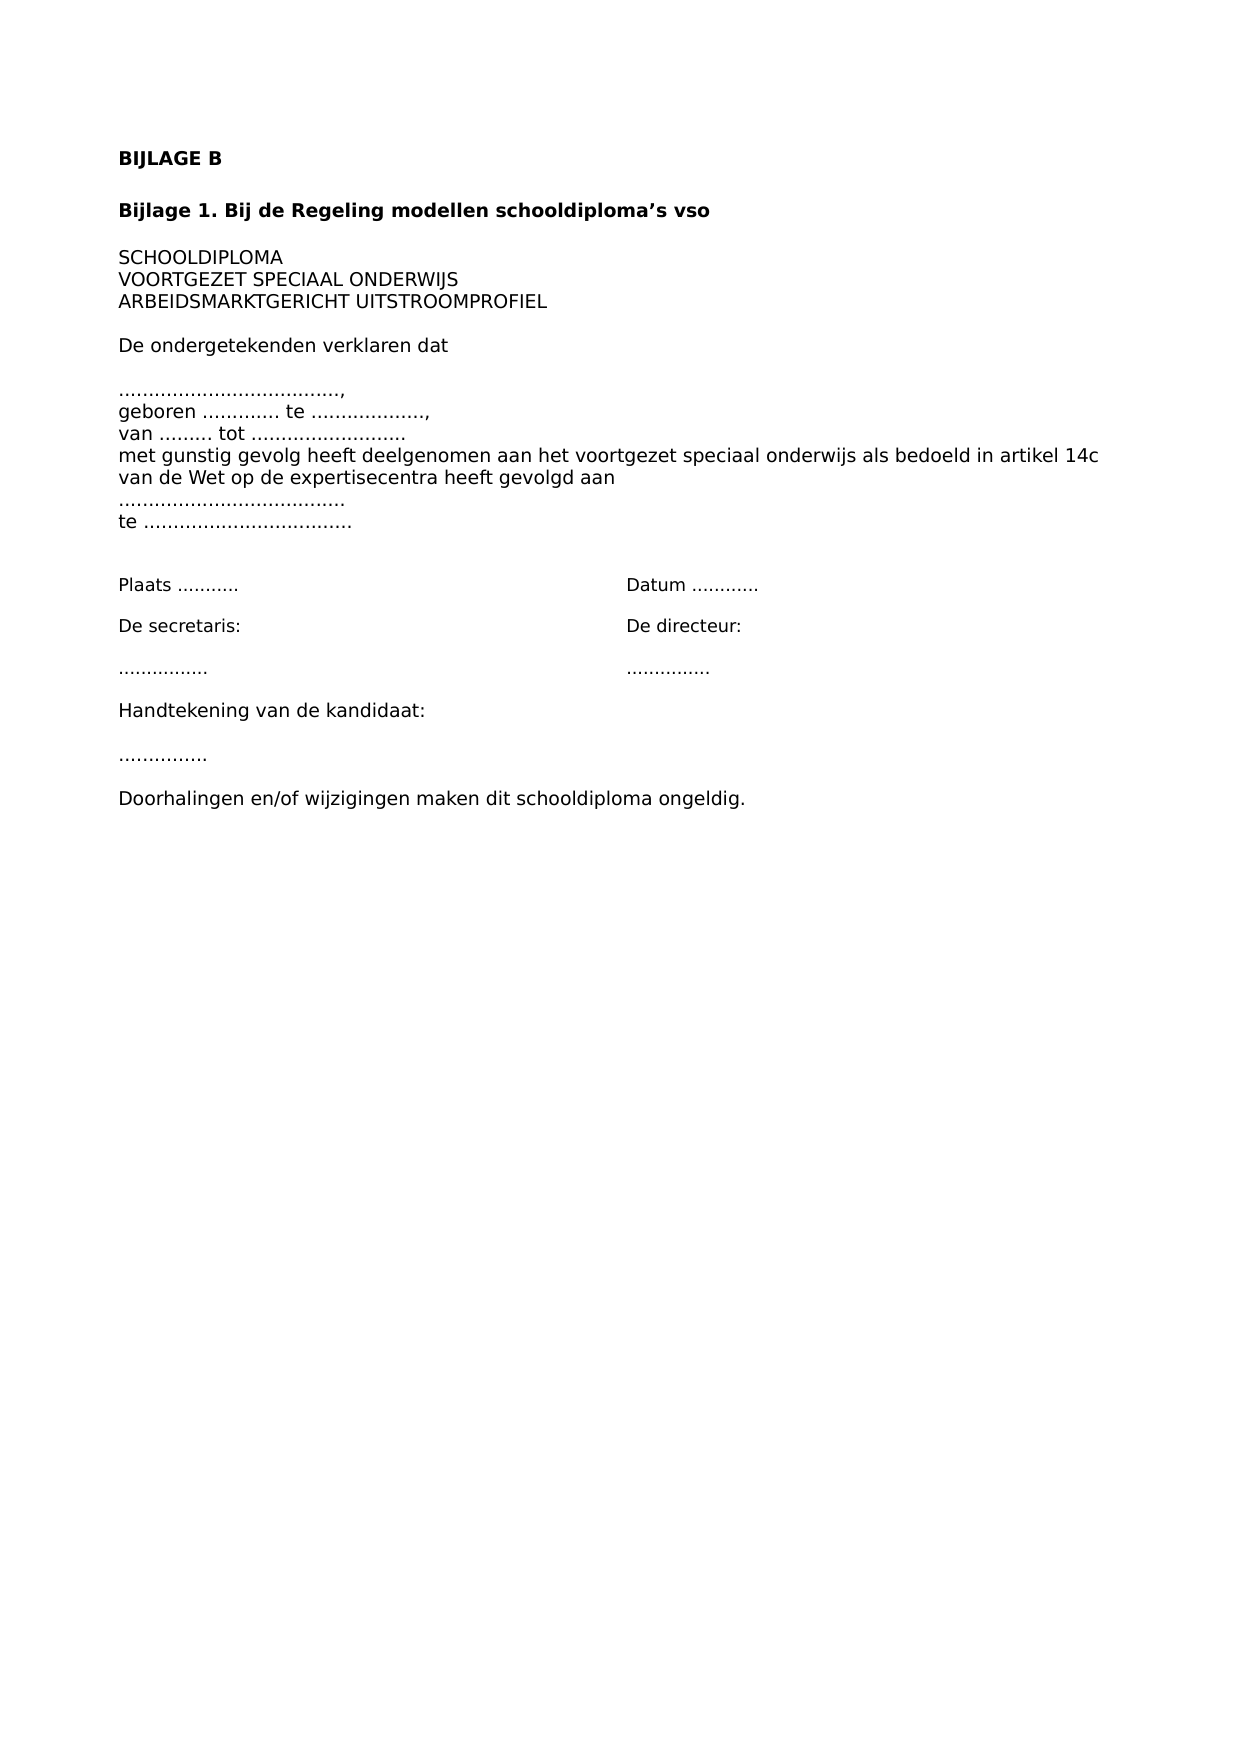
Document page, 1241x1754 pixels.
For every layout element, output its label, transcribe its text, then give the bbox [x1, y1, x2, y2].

text De ondergetekenden verklaren dat [118, 335, 1122, 357]
table_cell [620, 637, 1122, 658]
text van ......... tot .......................... [118, 423, 1122, 445]
text Handtekening van de kandidaat: [118, 700, 1122, 722]
table_cell Plaats ........... [118, 575, 620, 596]
table_cell De directeur: [620, 616, 1122, 637]
table_cell ................ [118, 658, 620, 678]
text geboren ............. te ..................., [118, 401, 1122, 423]
text ARBEIDSMARKTGERICHT UITSTROOMPROFIEL [118, 291, 1122, 313]
text ....................................., [118, 379, 1122, 401]
table_cell [620, 596, 1122, 616]
text ...................................... [118, 489, 1122, 511]
text met gunstig gevolg heeft deelgenomen aan het voortgezet speciaal onderwijs als bedoeld in artikel 14c van de Wet op de expertisecentra heeft gevolgd aan [118, 445, 1122, 489]
text te ................................... [118, 511, 1122, 533]
subtitle BIJLAGE B [118, 148, 1122, 170]
text VOORTGEZET SPECIAAL ONDERWIJS [118, 269, 1122, 291]
table_header [118, 555, 620, 575]
table_cell [118, 596, 620, 616]
text Doorhalingen en/of wijzigingen maken dit schooldiploma ongeldig. [118, 788, 1122, 810]
table_cell Datum ............ [620, 575, 1122, 596]
table_cell [118, 637, 620, 658]
text SCHOOLDIPLOMA [118, 247, 1122, 269]
table_cell De secretaris: [118, 616, 620, 637]
subtitle Bijlage 1. Bij de Regeling modellen schooldiploma’s vso [118, 200, 1122, 222]
table_cell ............... [620, 658, 1122, 678]
text ............... [118, 744, 1122, 766]
table_header [620, 555, 1122, 575]
